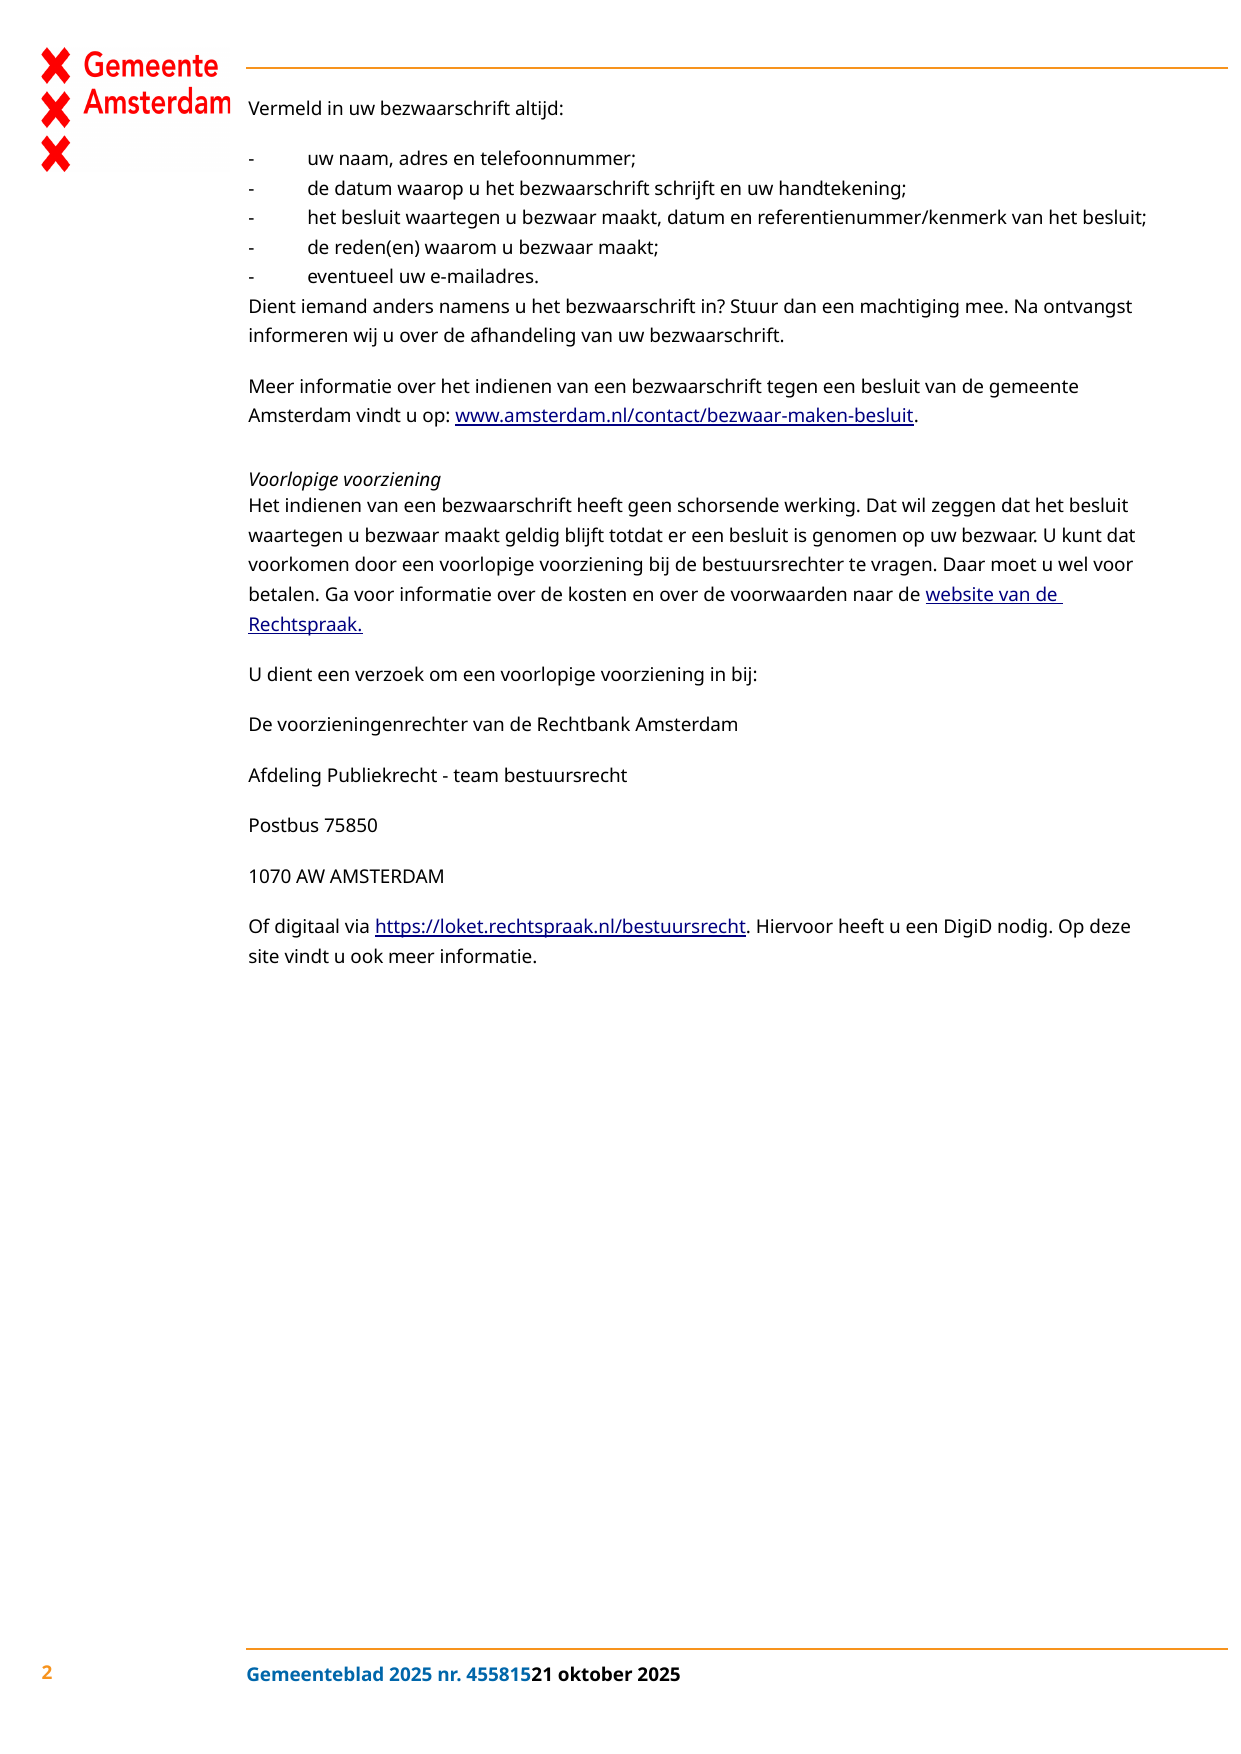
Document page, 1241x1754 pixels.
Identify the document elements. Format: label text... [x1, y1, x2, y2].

list de reden(en) waarom u bezwaar maakt; [248, 234, 1152, 260]
text Meer informatie over het indienen van een bezwaarschrift tegen een besluit van de gemeente Amsterdam vindt u op: www.amsterdam.nl/contact/bezwaar-maken-besluit. [248, 373, 1152, 428]
text U dient een verzoek om een voorlopige voorziening in bij: [248, 661, 1152, 687]
text Of digitaal via https://loket.rechtspraak.nl/bestuursrecht. Hiervoor heeft u een DigiD nodig. Op deze site vindt u ook meer informatie. [248, 913, 1152, 968]
list de datum waarop u het bezwaarschrift schrijft en uw handtekening; [248, 175, 1152, 201]
text Afdeling Publiekrecht - team bestuursrecht [248, 762, 1152, 788]
text Dient iemand anders namens u het bezwaarschrift in? Stuur dan een machtiging mee. Na ontvangst informeren wij u over de afhandeling van uw bezwaarschrift. [248, 293, 1152, 348]
text De voorzieningenrechter van de Rechtbank Amsterdam [248, 712, 1152, 737]
text 1070 AW AMSTERDAM [248, 863, 1152, 888]
text Vermeld in uw bezwaarschrift altijd: [248, 95, 1152, 121]
list uw naam, adres en telefoonnummer; [248, 145, 1152, 171]
text Het indienen van een bezwaarschrift heeft geen schorsende werking. Dat wil zeggen dat het besluit waartegen u bezwaar maakt geldig blijft totdat er een besluit is genomen op uw bezwaar. U kunt dat voorkomen door een voorlopige voorziening bij de bestuursrechter te vragen. Daar moet u wel voor betalen. Ga voor informatie over de kosten en over de voorwaarden naar de website van de Rechtspraak. [248, 492, 1152, 636]
text Voorlopige voorziening [248, 467, 1152, 492]
picture [41, 47, 231, 172]
list eventueel uw e-mailadres. [248, 263, 1152, 289]
text Postbus 75850 [248, 812, 1152, 838]
list het besluit waartegen u bezwaar maakt, datum en referentienummer/kenmerk van het besluit; [248, 204, 1152, 230]
